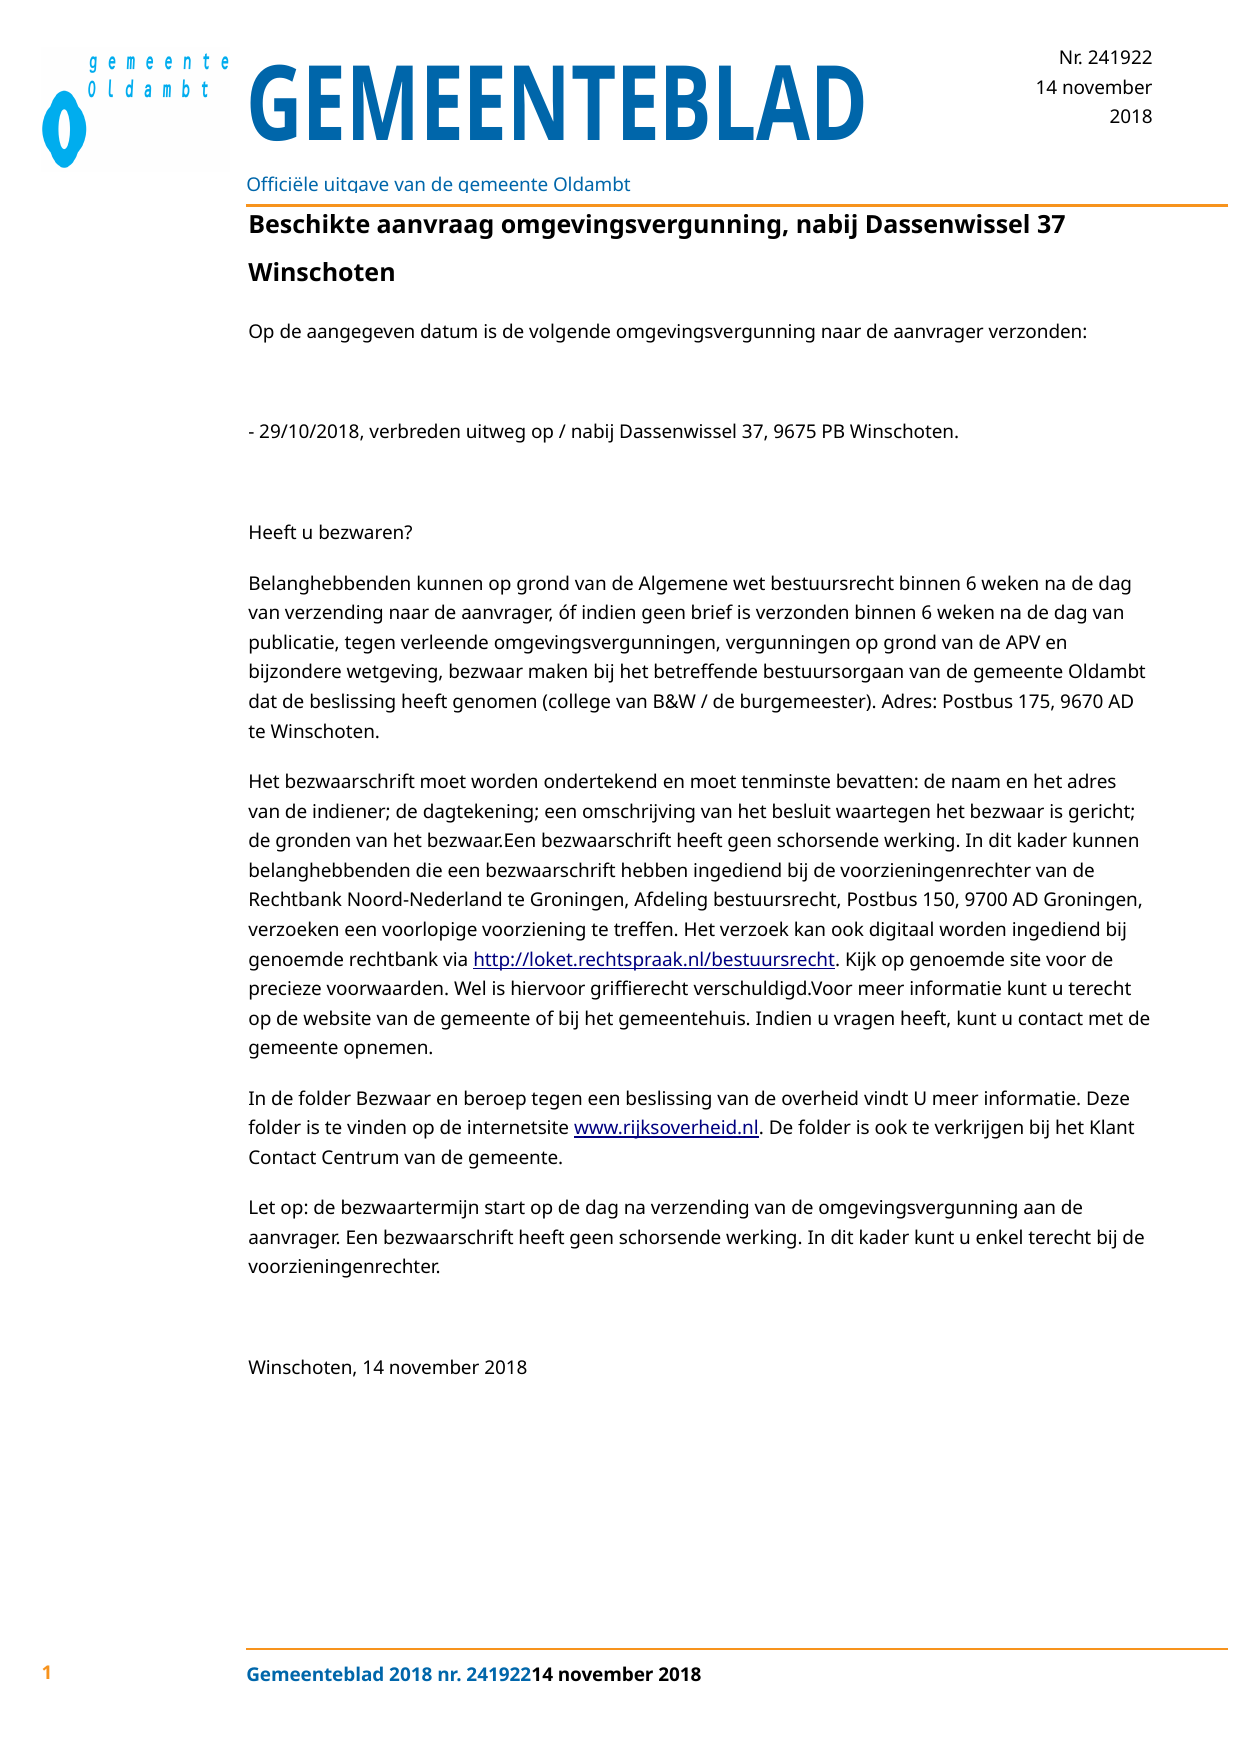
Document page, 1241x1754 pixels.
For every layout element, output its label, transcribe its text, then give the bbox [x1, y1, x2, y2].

text Het bezwaarschrift moet worden ondertekend en moet tenminste bevatten: de naam en het adres van de indiener; de dagtekening; een omschrijving van het besluit waartegen het bezwaar is gericht; de gronden van het bezwaar.Een bezwaarschrift heeft geen schorsende werking. In dit kader kunnen belanghebbenden die een bezwaarschrift hebben ingediend bij de voorzieningenrechter van de Rechtbank Noord-Nederland te Groningen, Afdeling bestuursrecht, Postbus 150, 9700 AD Groningen, verzoeken een voorlopige voorziening te treffen. Het verzoek kan ook digitaal worden ingediend bij genoemde rechtbank via http://loket.rechtspraak.nl/bestuursrecht. Kijk op genoemde site voor de precieze voorwaarden. Wel is hiervoor griffierecht verschuldigd.Voor meer informatie kunt u terecht op de website van de gemeente of bij het gemeentehuis. Indien u vragen heeft, kunt u contact met de gemeente opnemen. [248, 768, 1152, 1060]
text Beschikte aanvraag omgevingsvergunning, nabij Dassenwissel 37 Winschoten [248, 207, 1152, 288]
text Belanghebbenden kunnen op grond van de Algemene wet bestuursrecht binnen 6 weken na de dag van verzending naar de aanvrager, óf indien geen brief is verzonden binnen 6 weken na de dag van publicatie, tegen verleende omgevingsvergunningen, vergunningen op grond van de APV en bijzondere wetgeving, bezwaar maken bij het betreffende bestuursorgaan van de gemeente Oldambt dat de beslissing heeft genomen (college van B&W / de burgemeester). Adres: Postbus 175, 9670 AD te Winschoten. [248, 570, 1152, 744]
picture [41, 47, 231, 172]
text Winschoten, 14 november 2018 [248, 1354, 1152, 1380]
text Heeft u bezwaren? [248, 519, 1152, 545]
text Op de aangegeven datum is de volgende omgevingsvergunning naar de aanvrager verzonden: [248, 318, 1152, 344]
text In de folder Bezwaar en beroep tegen een beslissing van de overheid vindt U meer informatie. Deze folder is te vinden op de internetsite www.rijksoverheid.nl. De folder is ook te verkrijgen bij het Klant Contact Centrum van de gemeente. [248, 1085, 1152, 1170]
text Let op: de bezwaartermijn start op de dag na verzending van de omgevingsvergunning aan de aanvrager. Een bezwaarschrift heeft geen schorsende werking. In dit kader kunt u enkel terecht bij de voorzieningenrechter. [248, 1194, 1152, 1279]
text - 29/10/2018, verbreden uitweg op / nabij Dassenwissel 37, 9675 PB Winschoten. [248, 419, 1152, 444]
